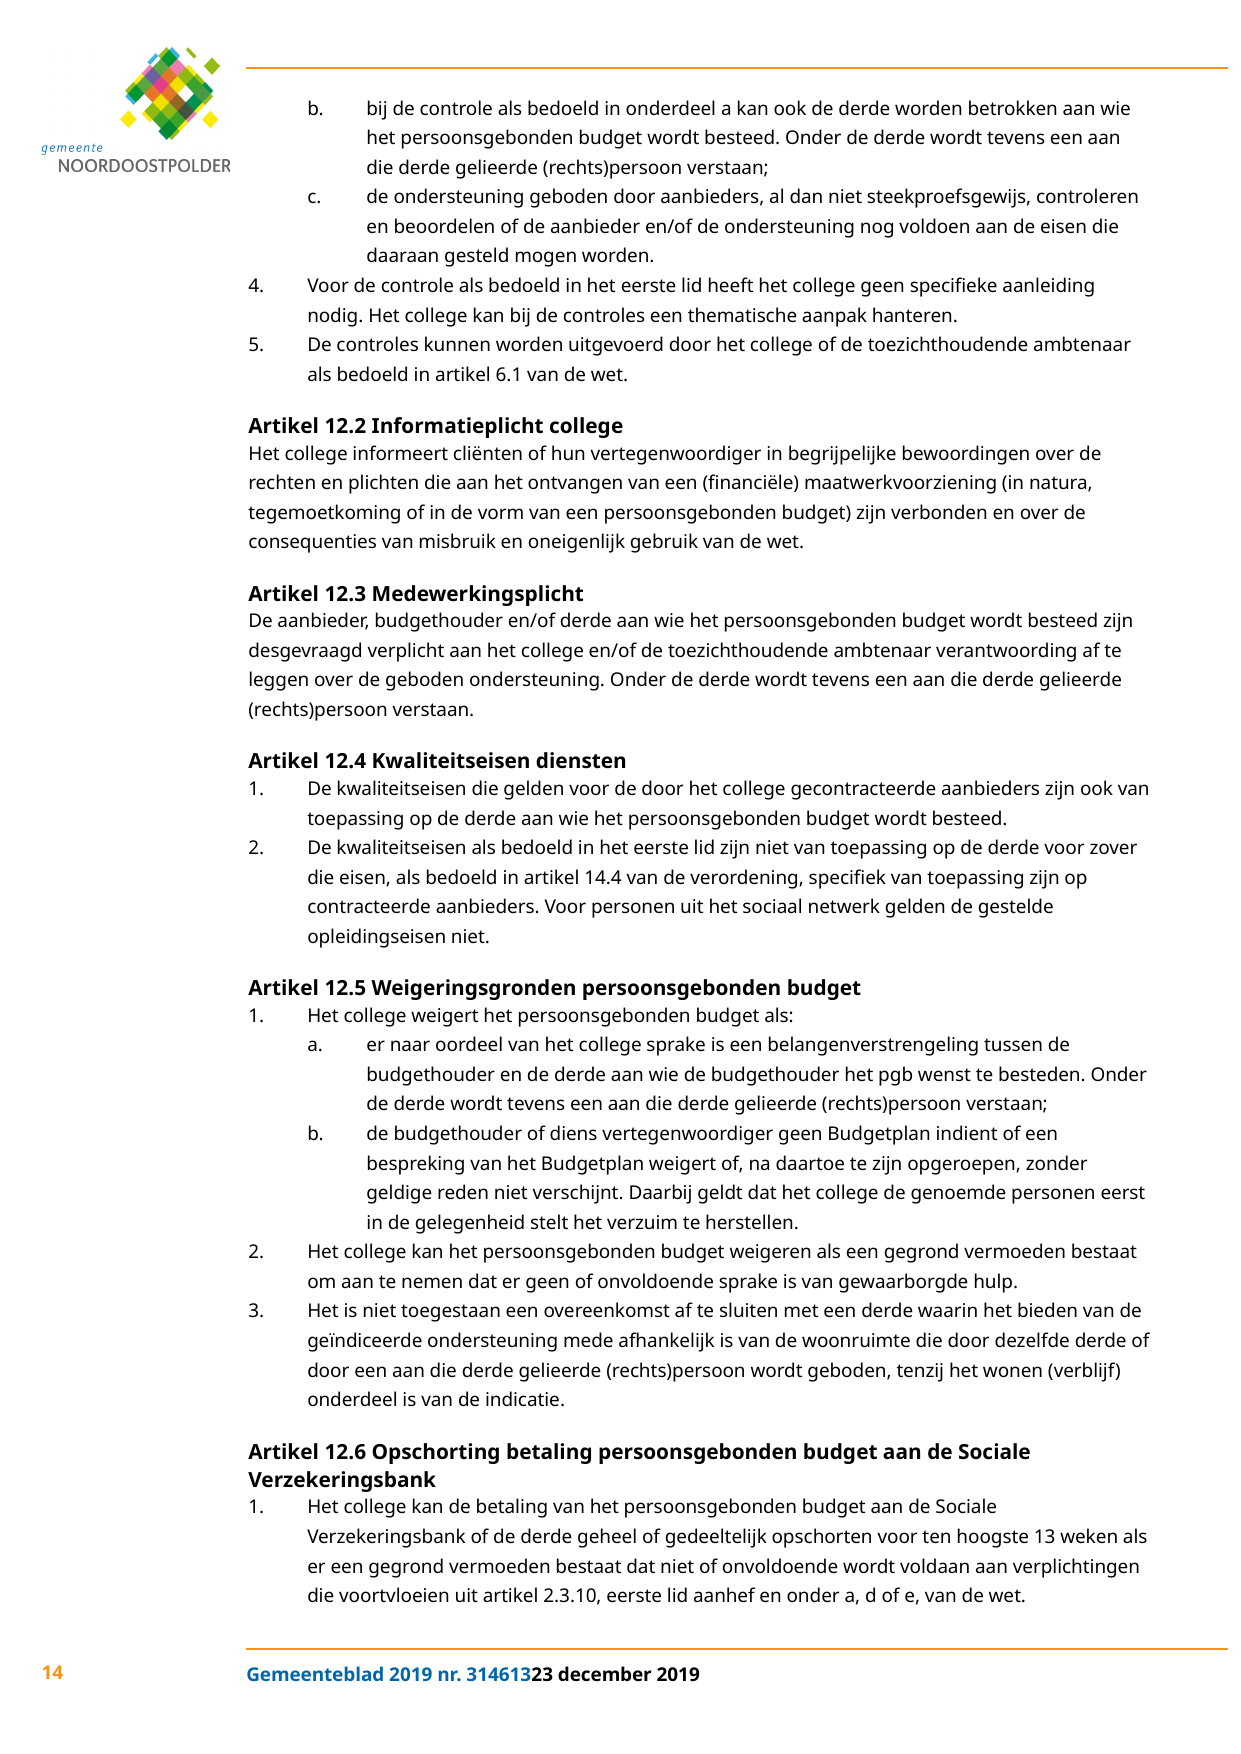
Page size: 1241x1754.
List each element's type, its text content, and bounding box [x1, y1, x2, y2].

text Artikel 12.6 Opschorting betaling persoonsgebonden budget aan de Sociale Verzekeringsbank [248, 1437, 1152, 1494]
list bij de controle als bedoeld in onderdeel a kan ook de derde worden betrokken aan wie het persoonsgebonden budget wordt besteed. Onder de derde wordt tevens een aan die derde gelieerde (rechts)persoon verstaan; [307, 95, 1152, 180]
list De kwaliteitseisen als bedoeld in het eerste lid zijn niet van toepassing op de derde voor zover die eisen, als bedoeld in artikel 14.4 van de verordening, specifiek van toepassing zijn op contracteerde aanbieders. Voor personen uit het sociaal netwerk gelden de gestelde opleidingseisen niet. [248, 834, 1152, 949]
text De aanbieder, budgethouder en/of derde aan wie het persoonsgebonden budget wordt besteed zijn desgevraagd verplicht aan het college en/of de toezichthoudende ambtenaar verantwoording af te leggen over de geboden ondersteuning. Onder de derde wordt tevens een aan die derde gelieerde (rechts)persoon verstaan. [248, 607, 1152, 722]
text Het college informeert cliënten of hun vertegenwoordiger in begrijpelijke bewoordingen over de rechten en plichten die aan het ontvangen van een (financiële) maatwerkvoorziening (in natura, tegemoetkoming of in de vorm van een persoonsgebonden budget) zijn verbonden en over de consequenties van misbruik en oneigenlijk gebruik van de wet. [248, 440, 1152, 554]
list Het college kan de betaling van het persoonsgebonden budget aan de Sociale Verzekeringsbank of de derde geheel of gedeeltelijk opschorten voor ten hoogste 13 weken als er een gegrond vermoeden bestaat dat niet of onvoldoende wordt voldaan aan verplichtingen die voortvloeien uit artikel 2.3.10, eerste lid aanhef en onder a, d of e, van de wet. [248, 1494, 1152, 1608]
text Artikel 12.3 Medewerkingsplicht [248, 579, 1152, 607]
picture [41, 47, 231, 172]
list De kwaliteitseisen die gelden voor de door het college gecontracteerde aanbieders zijn ook van toepassing op de derde aan wie het persoonsgebonden budget wordt besteed. [248, 775, 1152, 830]
list er naar oordeel van het college sprake is een belangenverstrengeling tussen de budgethouder en de derde aan wie de budgethouder het pgb wenst te besteden. Onder de derde wordt tevens een aan die derde gelieerde (rechts)persoon verstaan; [307, 1031, 1152, 1116]
list Het is niet toegestaan een overeenkomst af te sluiten met een derde waarin het bieden van de geïndiceerde ondersteuning mede afhankelijk is van de woonruimte die door dezelfde derde of door een aan die derde gelieerde (rechts)persoon wordt geboden, tenzij het wonen (verblijf) onderdeel is van de indicatie. [248, 1298, 1152, 1412]
list Voor de controle als bedoeld in het eerste lid heeft het college geen specifieke aanleiding nodig. Het college kan bij de controles een thematische aanpak hanteren. [248, 272, 1152, 328]
list de ondersteuning geboden door aanbieders, al dan niet steekproefsgewijs, controleren en beoordelen of de aanbieder en/of de ondersteuning nog voldoen aan de eisen die daaraan gesteld mogen worden. [307, 183, 1152, 268]
text Artikel 12.4 Kwaliteitseisen diensten [248, 747, 1152, 775]
text Artikel 12.2 Informatieplicht college [248, 411, 1152, 440]
list De controles kunnen worden uitgevoerd door het college of de toezichthoudende ambtenaar als bedoeld in artikel 6.1 van de wet. [248, 331, 1152, 387]
text Artikel 12.5 Weigeringsgronden persoonsgebonden budget [248, 973, 1152, 1002]
list Het college weigert het persoonsgebonden budget als: [248, 1002, 1152, 1028]
list de budgethouder of diens vertegenwoordiger geen Budgetplan indient of een bespreking van het Budgetplan weigert of, na daartoe te zijn opgeroepen, zonder geldige reden niet verschijnt. Daarbij geldt dat het college de genoemde personen eerst in de gelegenheid stelt het verzuim te herstellen. [307, 1120, 1152, 1235]
list Het college kan het persoonsgebonden budget weigeren als een gegrond vermoeden bestaat om aan te nemen dat er geen of onvoldoende sprake is van gewaarborgde hulp. [248, 1238, 1152, 1294]
